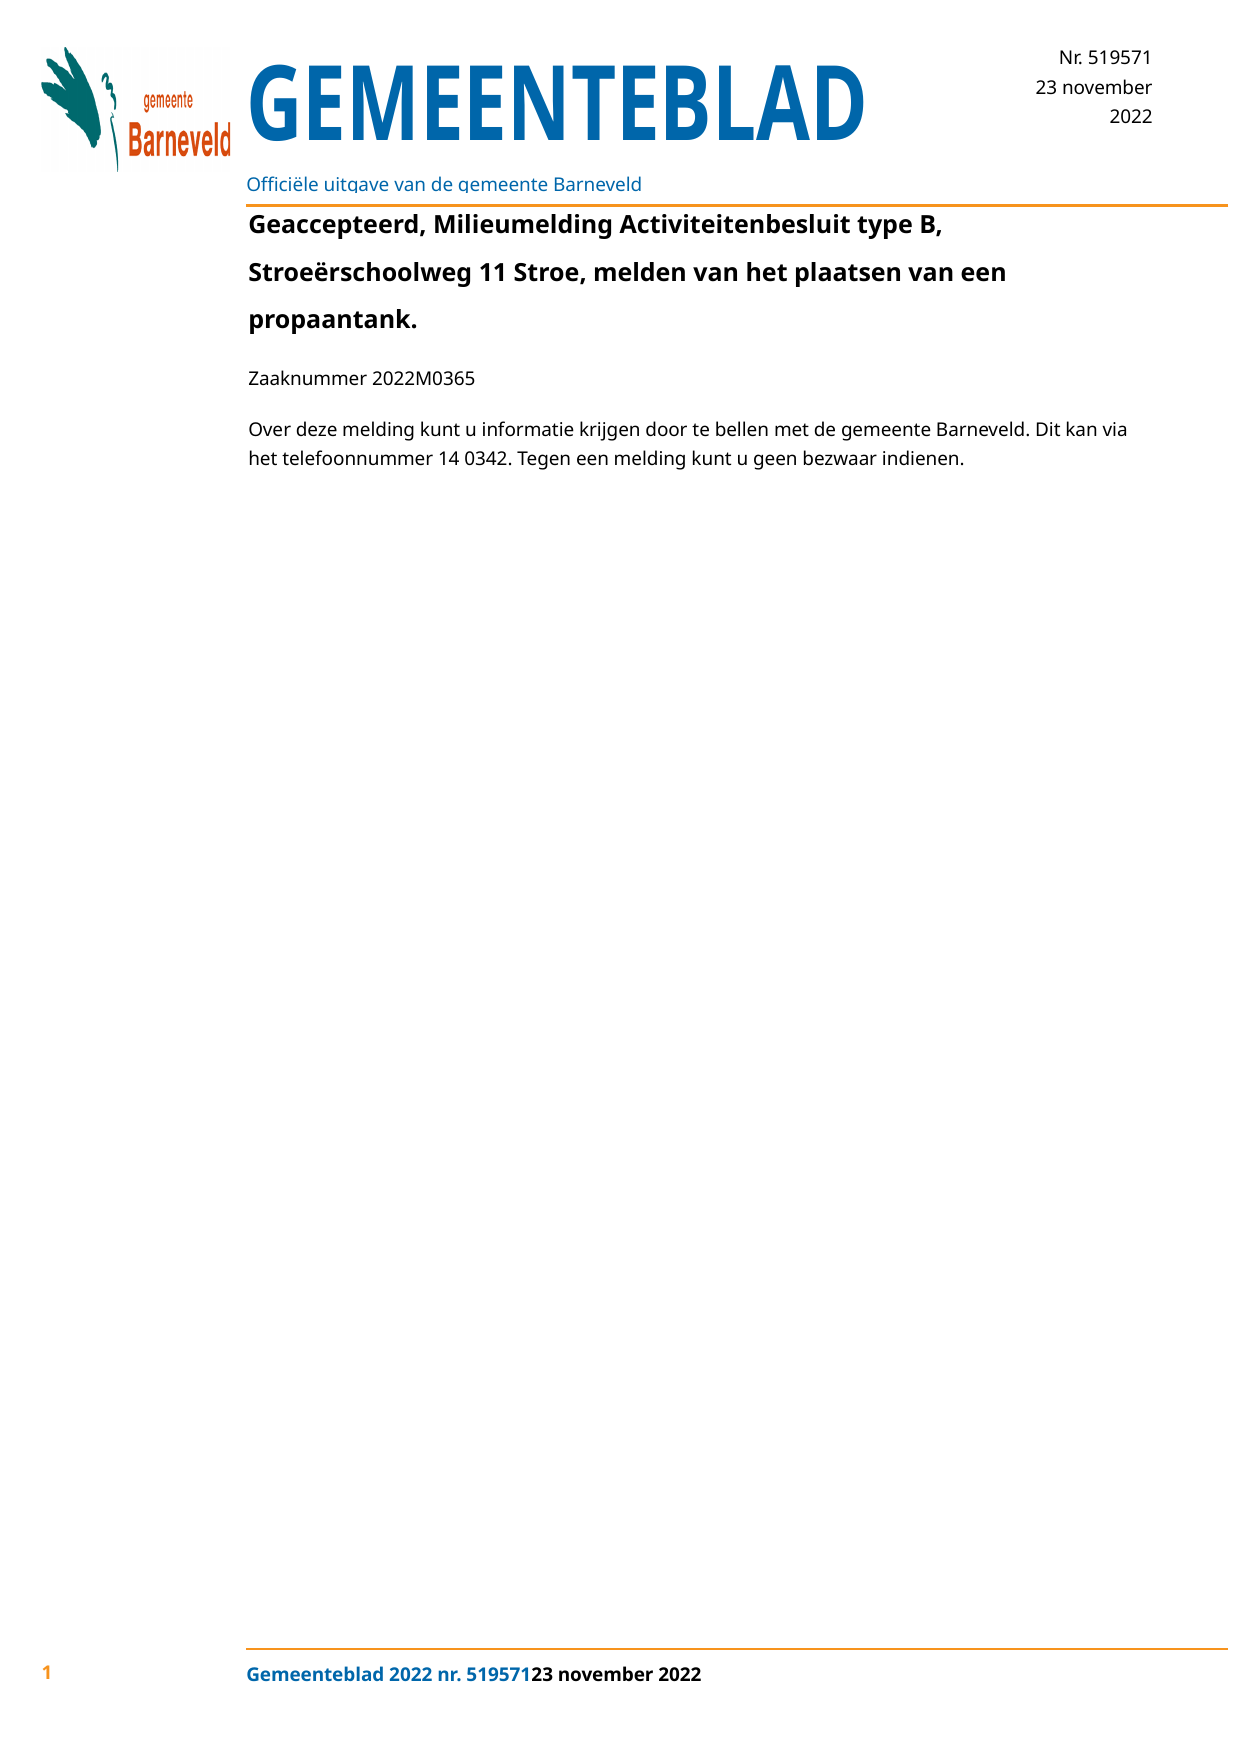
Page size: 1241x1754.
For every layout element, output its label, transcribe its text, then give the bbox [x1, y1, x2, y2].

text Over deze melding kunt u informatie krijgen door te bellen met de gemeente Barneveld. Dit kan via het telefoonnummer 14 0342. Tegen een melding kunt u geen bezwaar indienen. [248, 416, 1152, 471]
text Geaccepteerd, Milieumelding Activiteitenbesluit type B, Stroeërschoolweg 11 Stroe, melden van het plaatsen van een propaantank. [248, 207, 1152, 336]
picture [41, 47, 231, 172]
text Zaaknummer 2022M0365 [248, 366, 1152, 391]
